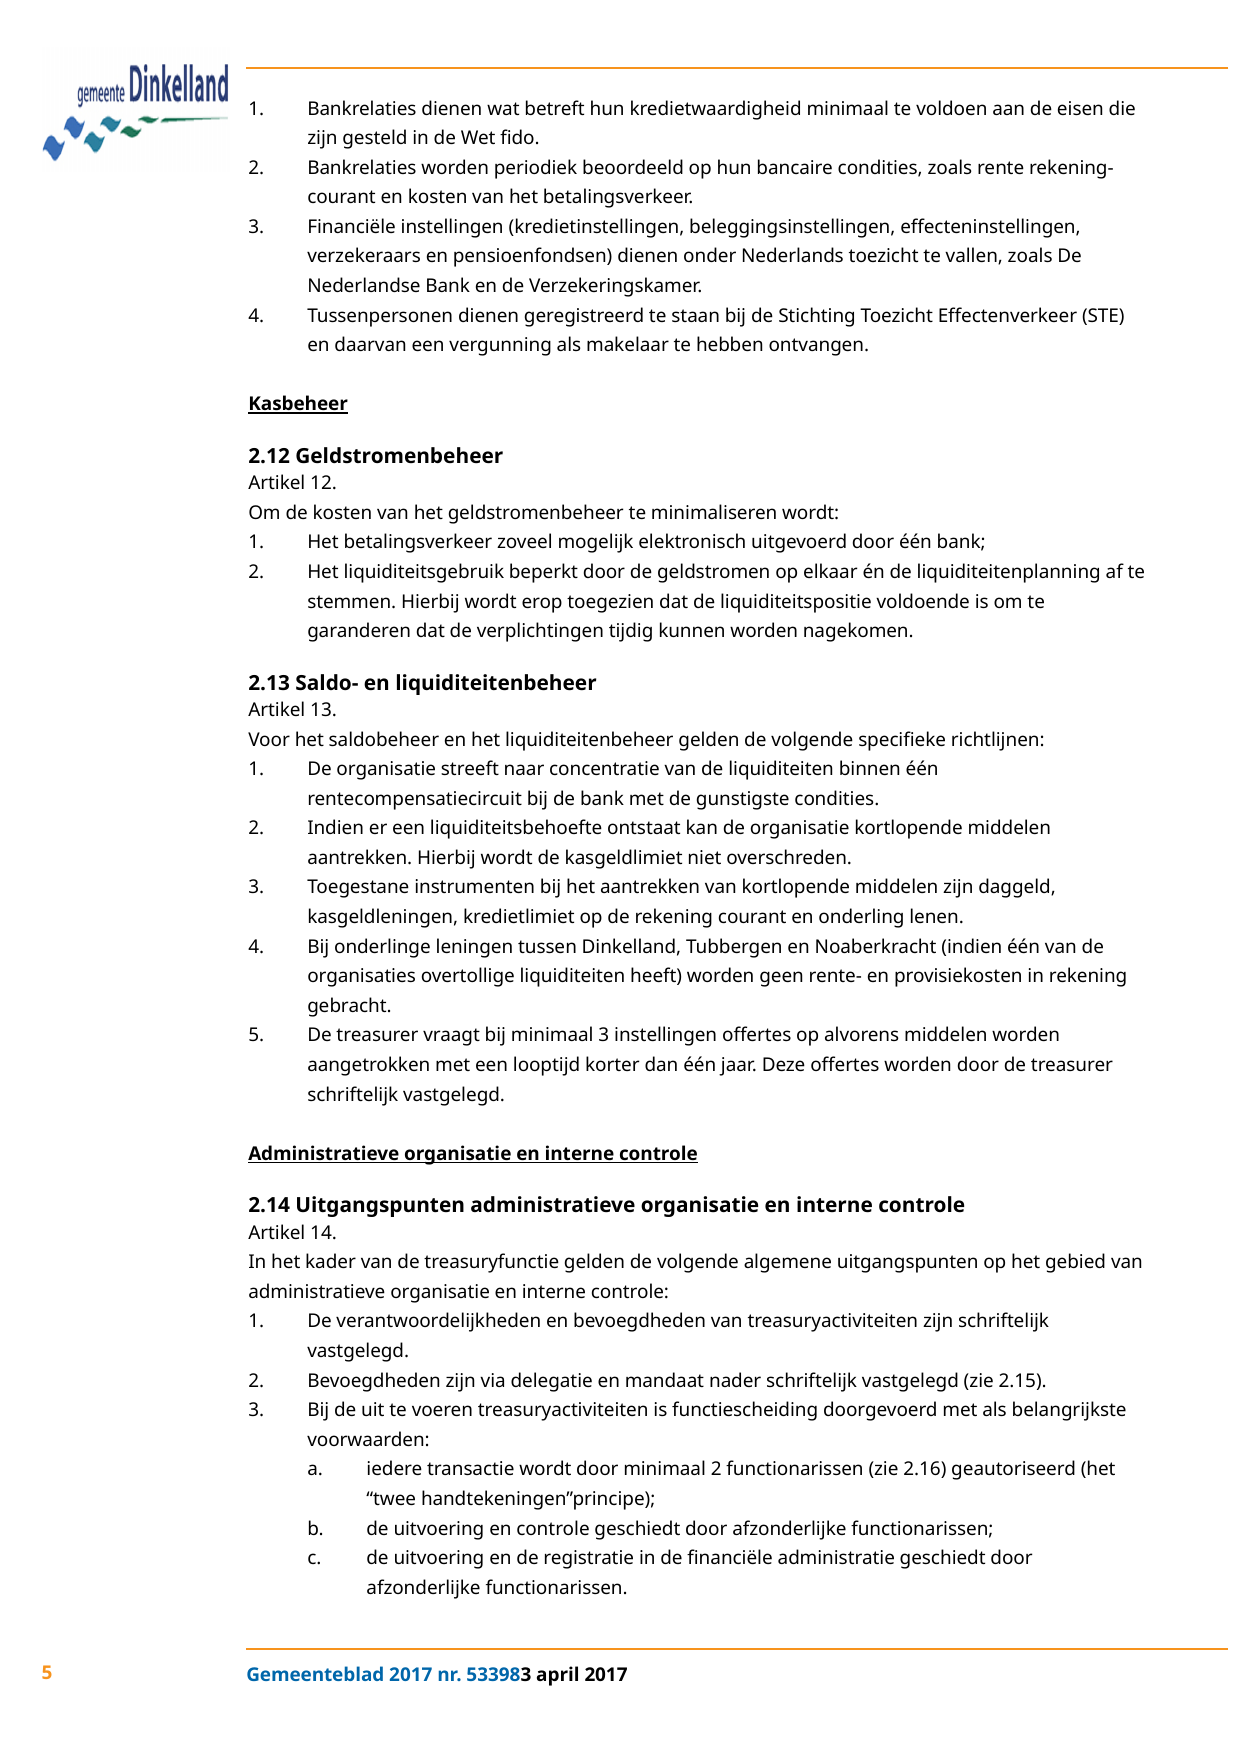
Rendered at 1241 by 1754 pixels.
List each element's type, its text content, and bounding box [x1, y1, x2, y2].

text 2.13 Saldo- en liquiditeitenbeheer [248, 668, 1152, 696]
text Artikel 14. [248, 1219, 1152, 1244]
text In het kader van de treasuryfunctie gelden de volgende algemene uitgangspunten op het gebied van administratieve organisatie en interne controle: [248, 1248, 1152, 1304]
list Bij onderlinge leningen tussen Dinkelland, Tubbergen en Noaberkracht (indien één van de organisaties overtollige liquiditeiten heeft) worden geen rente- en provisiekosten in rekening gebracht. [248, 933, 1152, 1018]
picture [41, 47, 231, 172]
text 2.12 Geldstromenbeheer [248, 441, 1152, 469]
list De verantwoordelijkheden en bevoegdheden van treasuryactiviteiten zijn schriftelijk vastgelegd. [248, 1308, 1152, 1363]
text Voor het saldobeheer en het liquiditeitenbeheer gelden de volgende specifieke richtlijnen: [248, 726, 1152, 752]
text Artikel 12. [248, 469, 1152, 495]
list De organisatie streeft naar concentratie van de liquiditeiten binnen één rentecompensatiecircuit bij de bank met de gunstigste condities. [248, 755, 1152, 811]
text Administratieve organisatie en interne controle [248, 1140, 1152, 1166]
list Het liquiditeitsgebruik beperkt door de geldstromen op elkaar én de liquiditeitenplanning af te stemmen. Hierbij wordt erop toegezien dat de liquiditeitspositie voldoende is om te garanderen dat de verplichtingen tijdig kunnen worden nagekomen. [248, 558, 1152, 643]
list Indien er een liquiditeitsbehoefte ontstaat kan de organisatie kortlopende middelen aantrekken. Hierbij wordt de kasgeldlimiet niet overschreden. [248, 814, 1152, 870]
list Toegestane instrumenten bij het aantrekken van kortlopende middelen zijn daggeld, kasgeldleningen, kredietlimiet op de rekening courant en onderling lenen. [248, 874, 1152, 929]
text Om de kosten van het geldstromenbeheer te minimaliseren wordt: [248, 499, 1152, 525]
list De treasurer vraagt bij minimaal 3 instellingen offertes op alvorens middelen worden aangetrokken met een looptijd korter dan één jaar. Deze offertes worden door de treasurer schriftelijk vastgelegd. [248, 1022, 1152, 1107]
list Tussenpersonen dienen geregistreerd te staan bij de Stichting Toezicht Effectenverkeer (STE) en daarvan een vergunning als makelaar te hebben ontvangen. [248, 302, 1152, 357]
text Kasbeheer [248, 391, 1152, 416]
list Het betalingsverkeer zoveel mogelijk elektronisch uitgevoerd door één bank; [248, 529, 1152, 554]
list de uitvoering en de registratie in de financiële administratie geschiedt door afzonderlijke functionarissen. [307, 1544, 1152, 1599]
list Financiële instellingen (kredietinstellingen, beleggingsinstellingen, effecteninstellingen, verzekeraars en pensioenfondsen) dienen onder Nederlands toezicht te vallen, zoals De Nederlandse Bank en de Verzekeringskamer. [248, 213, 1152, 298]
list Bevoegdheden zijn via delegatie en mandaat nader schriftelijk vastgelegd (zie 2.15). [248, 1367, 1152, 1392]
list Bij de uit te voeren treasuryactiviteiten is functiescheiding doorgevoerd met als belangrijkste voorwaarden: [248, 1396, 1152, 1452]
list iedere transactie wordt door minimaal 2 functionarissen (zie 2.16) geautoriseerd (het “twee handtekeningen”principe); [307, 1456, 1152, 1511]
list de uitvoering en controle geschiedt door afzonderlijke functionarissen; [307, 1515, 1152, 1540]
list Bankrelaties worden periodiek beoordeeld op hun bancaire condities, zoals rente rekening-courant en kosten van het betalingsverkeer. [248, 154, 1152, 209]
list Bankrelaties dienen wat betreft hun kredietwaardigheid minimaal te voldoen aan de eisen die zijn gesteld in de Wet fido. [248, 95, 1152, 150]
text Artikel 13. [248, 696, 1152, 722]
text 2.14 Uitgangspunten administratieve organisatie en interne controle [248, 1190, 1152, 1219]
